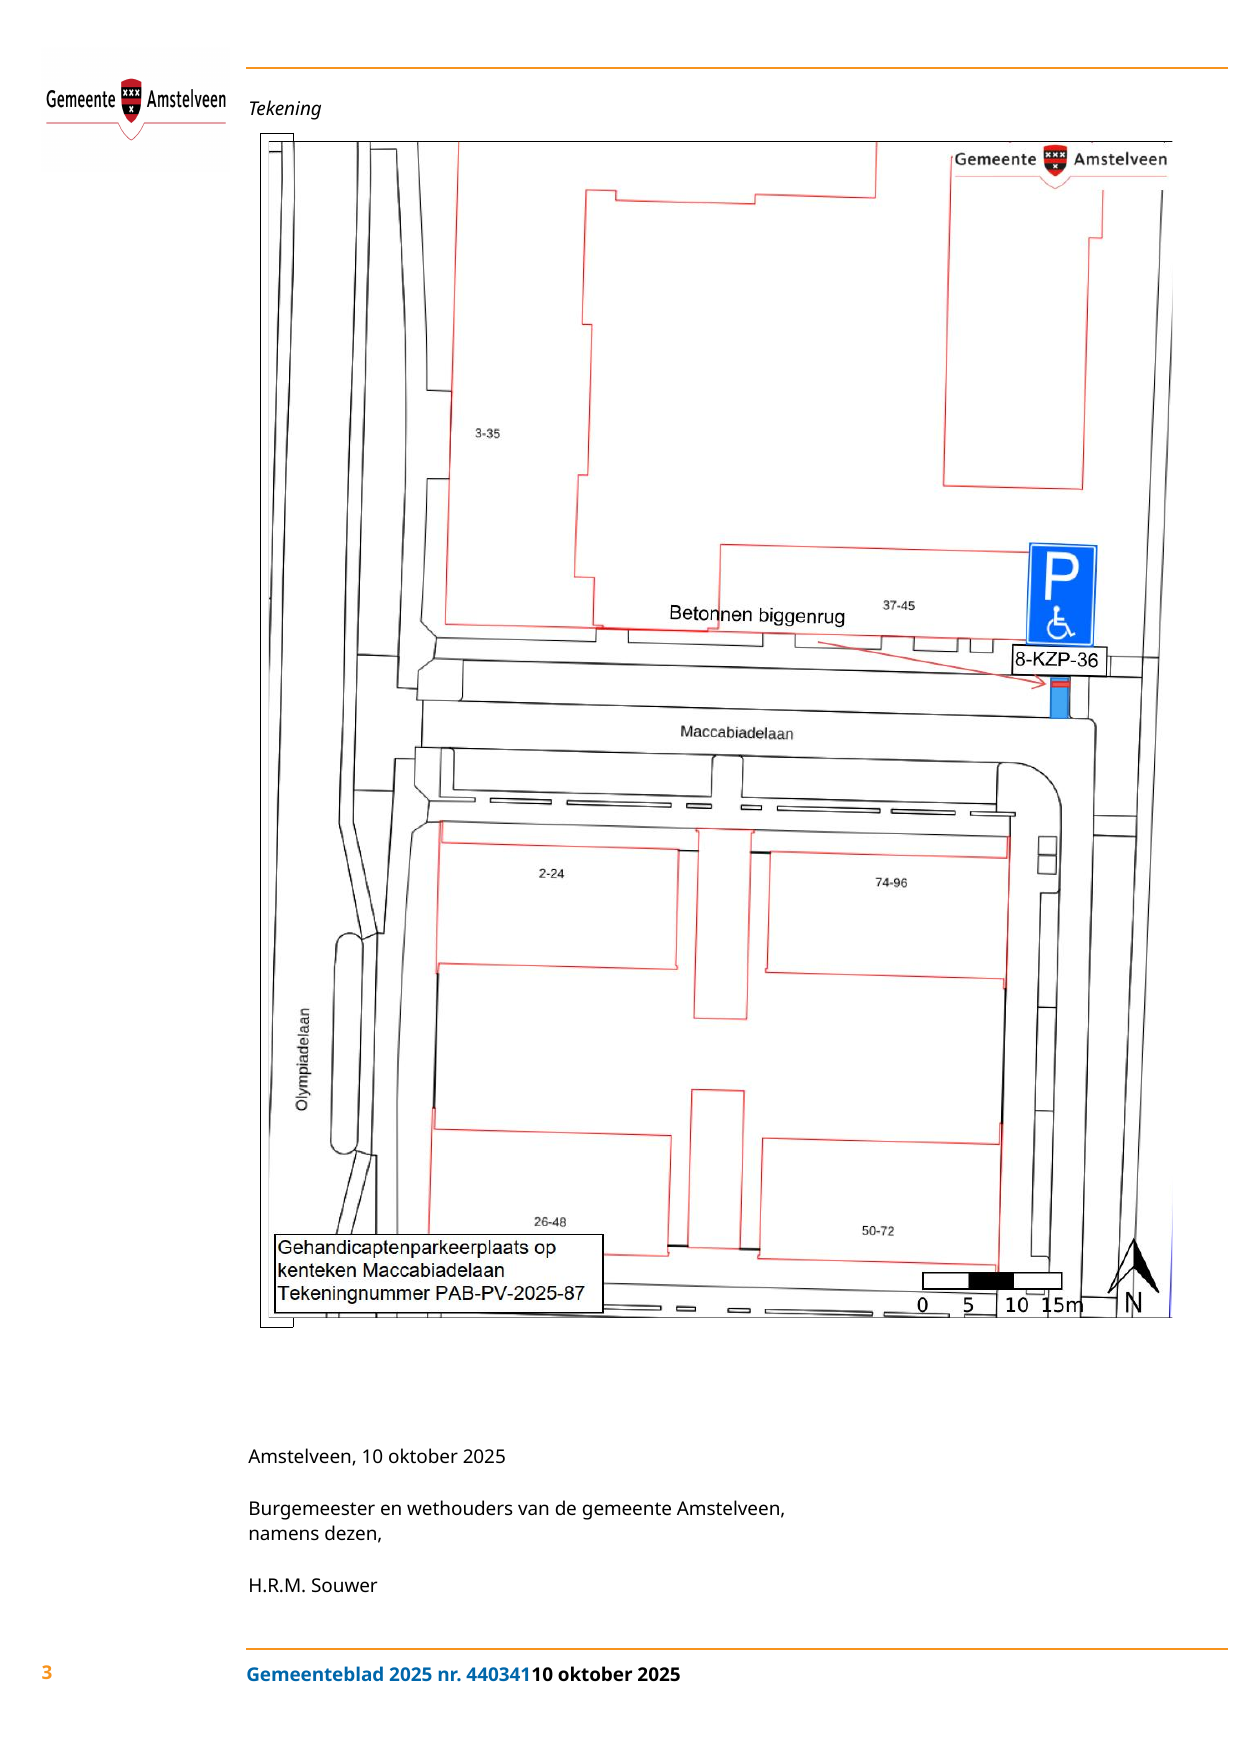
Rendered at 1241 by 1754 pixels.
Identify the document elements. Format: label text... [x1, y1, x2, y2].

text H.R.M. Souwer [248, 1572, 1152, 1598]
text Amstelveen, 10 oktober 2025 [248, 1443, 1152, 1469]
text Tekening [248, 95, 1152, 121]
text namens dezen, [248, 1521, 1152, 1546]
text Burgemeester en wethouders van de gemeente Amstelveen, [248, 1495, 1152, 1521]
picture [268, 141, 1173, 1318]
picture [41, 47, 231, 172]
